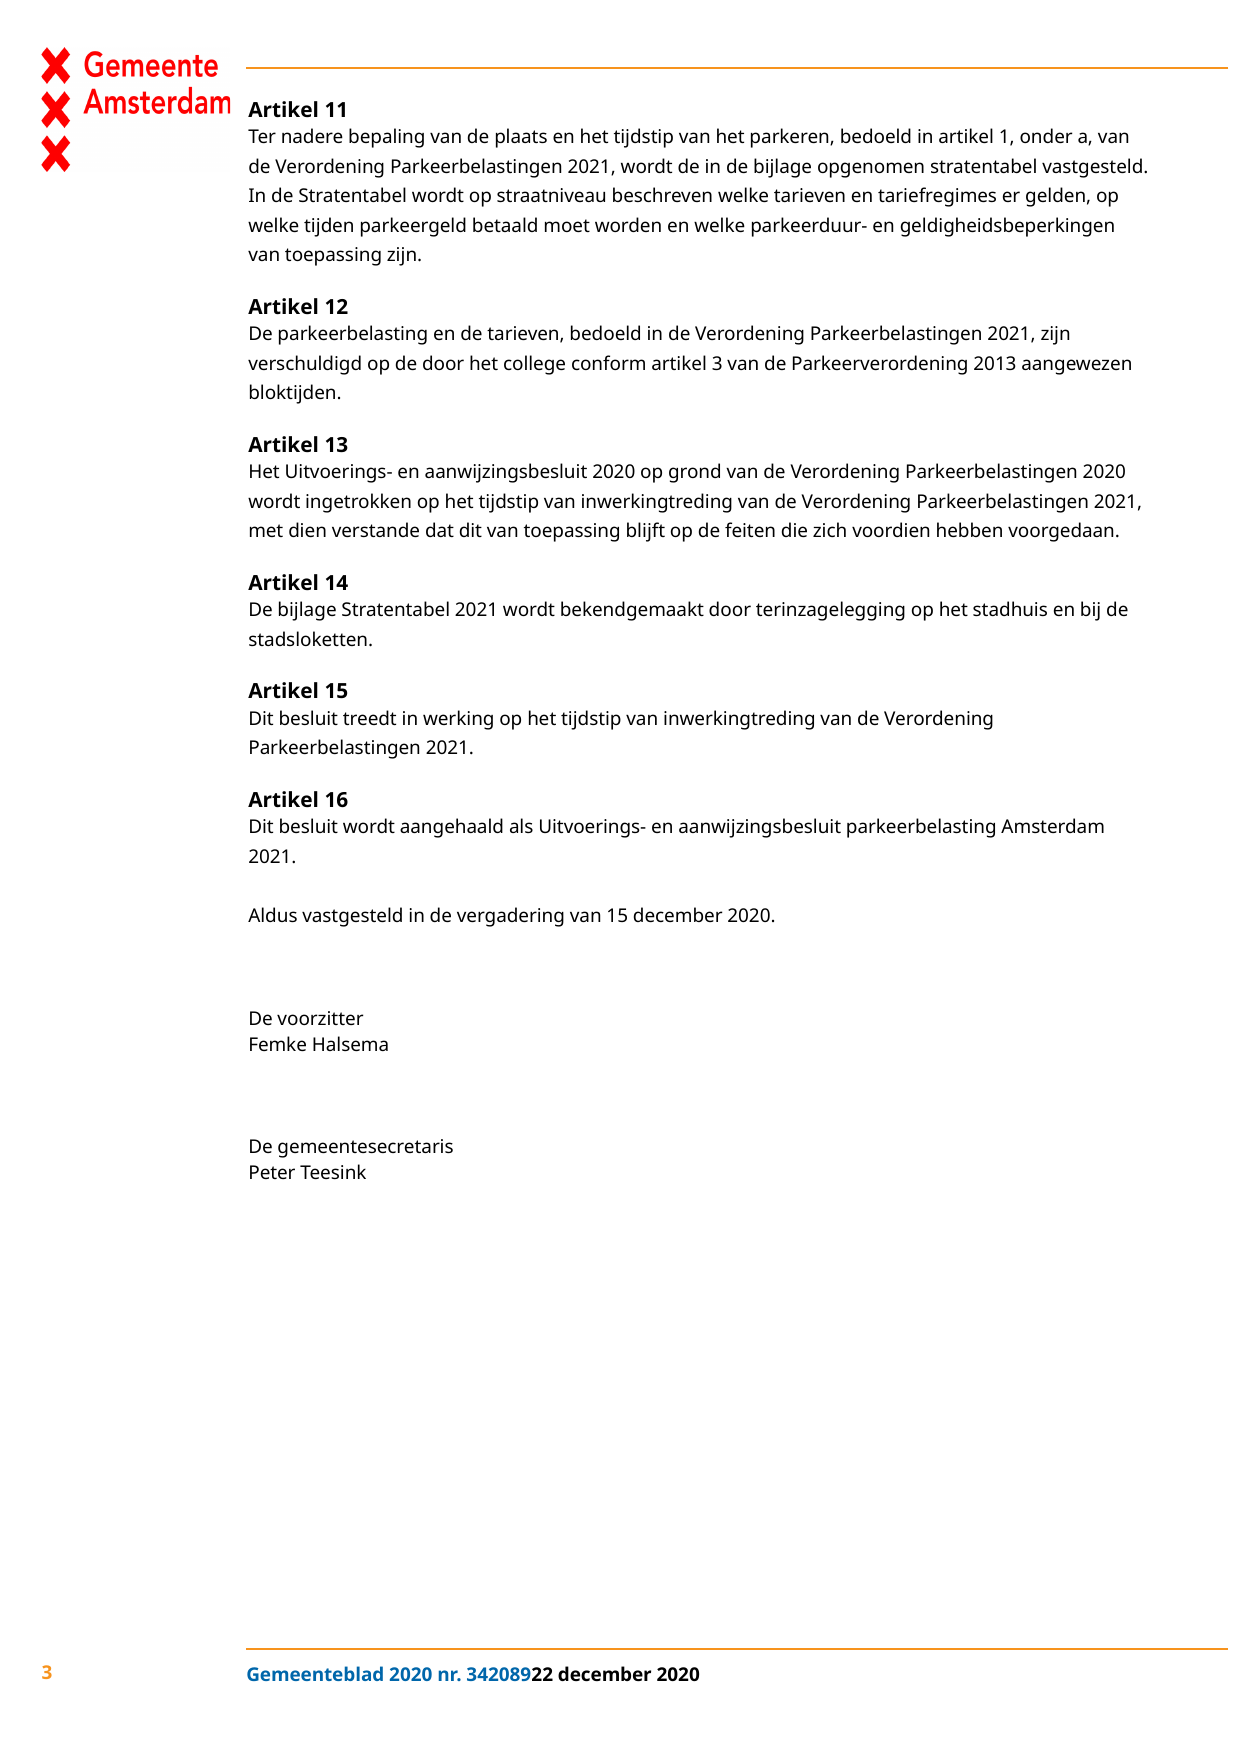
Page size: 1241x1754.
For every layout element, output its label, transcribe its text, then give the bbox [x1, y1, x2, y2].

text Artikel 12 [248, 292, 1152, 320]
text Dit besluit treedt in werking op het tijdstip van inwerkingtreding van de Verordening Parkeerbelastingen 2021. [248, 705, 1152, 760]
text Artikel 13 [248, 430, 1152, 458]
text Artikel 11 [248, 95, 1152, 123]
text Artikel 15 [248, 676, 1152, 705]
text De bijlage Stratentabel 2021 wordt bekendgemaakt door terinzagelegging op het stadhuis en bij de stadsloketten. [248, 596, 1152, 652]
text De voorzitter [248, 1005, 1152, 1031]
text Het Uitvoerings- en aanwijzingsbesluit 2020 op grond van de Verordening Parkeerbelastingen 2020 wordt ingetrokken op het tijdstip van inwerkingtreding van de Verordening Parkeerbelastingen 2021, met dien verstande dat dit van toepassing blijft op de feiten die zich voordien hebben voorgedaan. [248, 458, 1152, 543]
text De gemeentesecretaris [248, 1134, 1152, 1159]
text Ter nadere bepaling van de plaats en het tijdstip van het parkeren, bedoeld in artikel 1, onder a, van de Verordening Parkeerbelastingen 2021, wordt de in de bijlage opgenomen stratentabel vastgesteld. In de Stratentabel wordt op straatniveau beschreven welke tarieven en tariefregimes er gelden, op welke tijden parkeergeld betaald moet worden en welke parkeerduur- en geldigheidsbeperkingen van toepassing zijn. [248, 123, 1152, 267]
text Artikel 14 [248, 568, 1152, 596]
text Artikel 16 [248, 785, 1152, 813]
text Dit besluit wordt aangehaald als Uitvoerings- en aanwijzingsbesluit parkeerbelasting Amsterdam 2021. [248, 813, 1152, 869]
text Peter Teesink [248, 1159, 1152, 1185]
picture [41, 47, 231, 172]
text Aldus vastgesteld in de vergadering van 15 december 2020. [248, 902, 1152, 928]
text De parkeerbelasting en de tarieven, bedoeld in de Verordening Parkeerbelastingen 2021, zijn verschuldigd op de door het college conform artikel 3 van de Parkeerverordening 2013 aangewezen bloktijden. [248, 320, 1152, 405]
text Femke Halsema [248, 1031, 1152, 1056]
